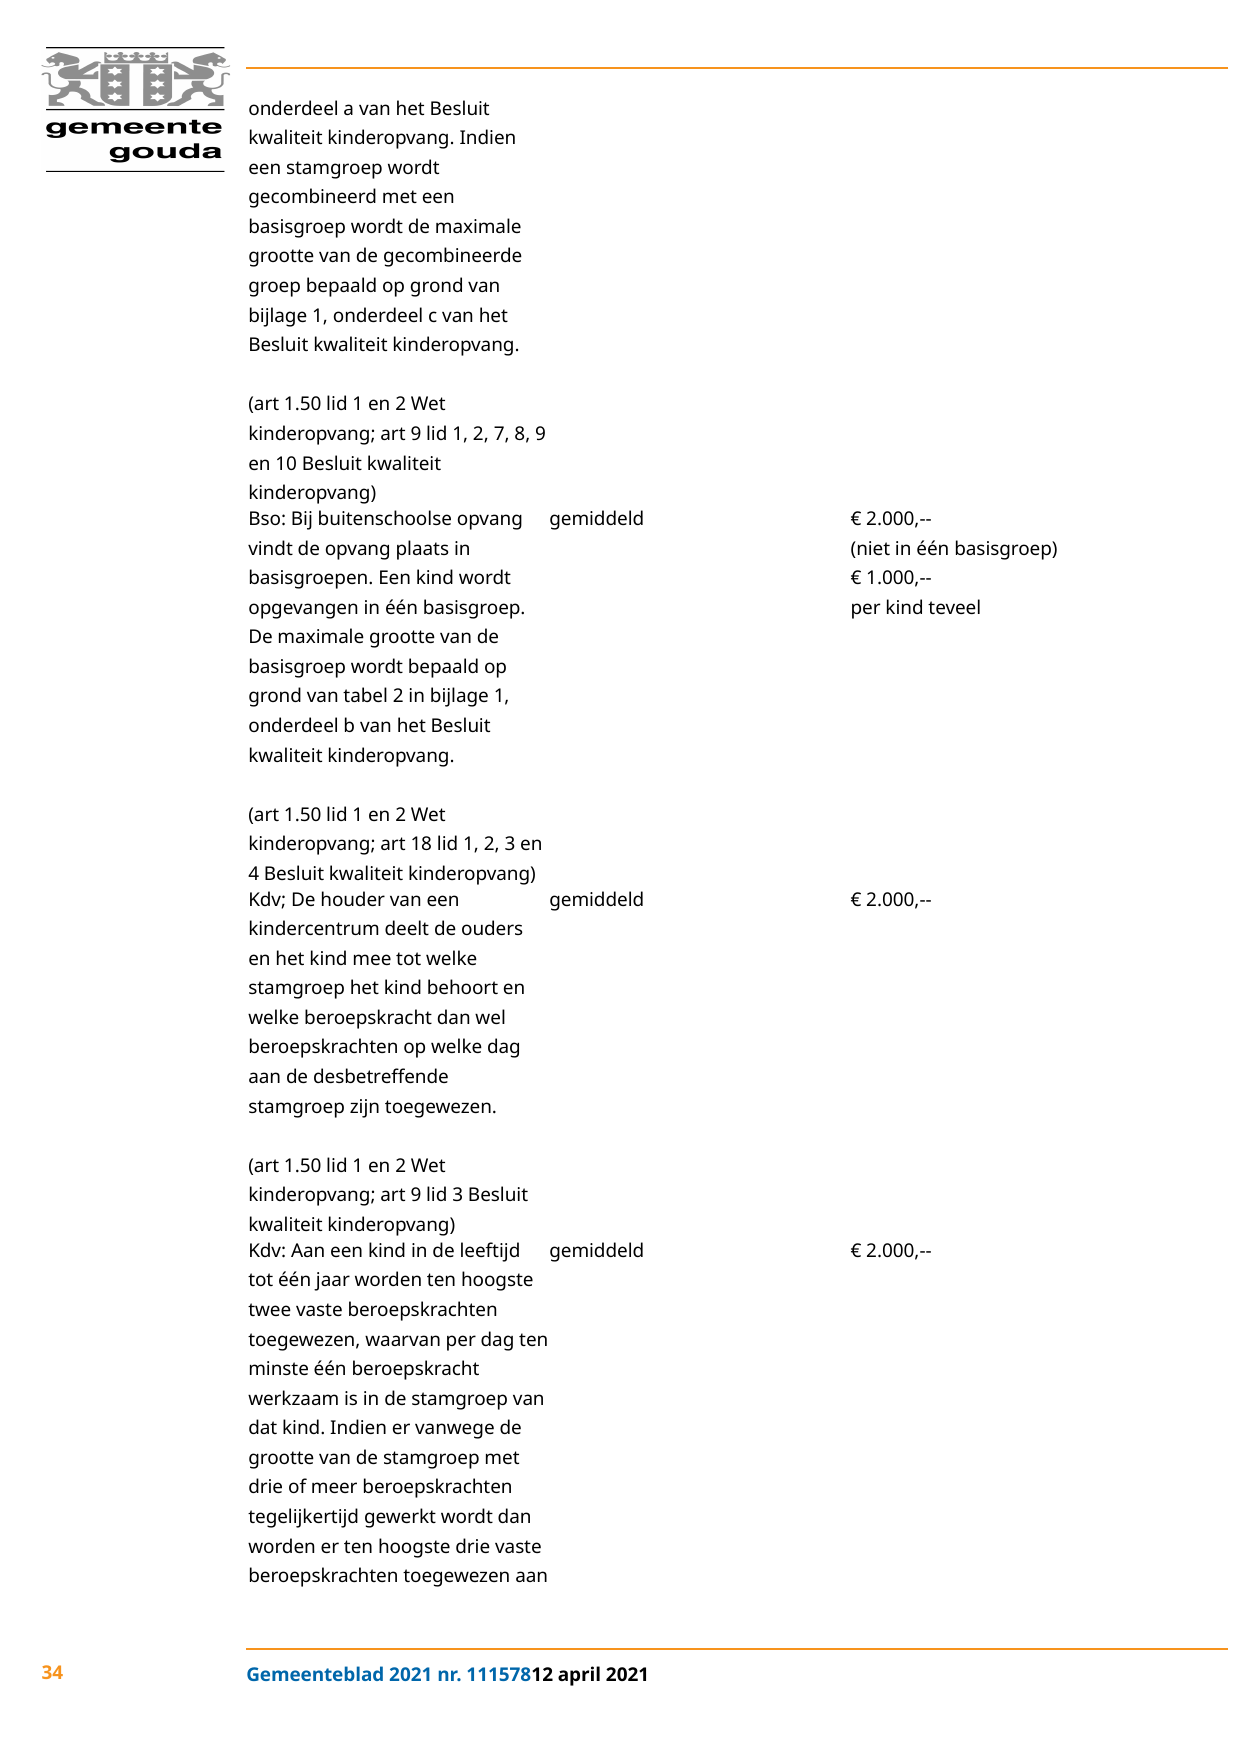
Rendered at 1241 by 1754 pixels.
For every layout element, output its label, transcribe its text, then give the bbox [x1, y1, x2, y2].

table_cell [549, 95, 850, 505]
table_cell Kdv; De houder van een kindercentrum deelt de ouders en het kind mee tot welke stamgroep het kind behoort en welke beroepskracht dan wel beroepskrachten op welke dag aan de desbetreffende stamgroep zijn toegewezen. (art 1.50 lid 1 en 2 Wet kinderopvang; art 9 lid 3 Besluit kwaliteit kinderopvang) [248, 886, 549, 1237]
picture [41, 47, 231, 172]
table_cell gemiddeld [549, 886, 850, 1237]
table_cell Kdv: Aan een kind in de leeftijd tot één jaar worden ten hoogste twee vaste beroepskrachten toegewezen, waarvan per dag ten minste één beroepskracht werkzaam is in de stamgroep van dat kind. Indien er vanwege de grootte van de stamgroep met drie of meer beroepskrachten tegelijkertijd gewerkt wordt dan worden er ten hoogste drie vaste beroepskrachten toegewezen aan [248, 1237, 549, 1588]
table_cell onderdeel a van het Besluit kwaliteit kinderopvang. Indien een stamgroep wordt gecombineerd met een basisgroep wordt de maximale grootte van de gecombineerde groep bepaald op grond van bijlage 1, onderdeel c van het Besluit kwaliteit kinderopvang. (art 1.50 lid 1 en 2 Wet kinderopvang; art 9 lid 1, 2, 7, 8, 9 en 10 Besluit kwaliteit kinderopvang) [248, 95, 549, 505]
table_cell gemiddeld [549, 1237, 850, 1588]
table_cell € 2.000,-- [850, 886, 1152, 1237]
table_cell [850, 95, 1152, 505]
table_cell € 2.000,-- (niet in één basisgroep) € 1.000,-- per kind teveel [850, 505, 1152, 886]
table_cell Bso: Bij buitenschoolse opvang vindt de opvang plaats in basisgroepen. Een kind wordt opgevangen in één basisgroep. De maximale grootte van de basisgroep wordt bepaald op grond van tabel 2 in bijlage 1, onderdeel b van het Besluit kwaliteit kinderopvang. (art 1.50 lid 1 en 2 Wet kinderopvang; art 18 lid 1, 2, 3 en 4 Besluit kwaliteit kinderopvang) [248, 505, 549, 886]
table_cell gemiddeld [549, 505, 850, 886]
table_cell € 2.000,-- [850, 1237, 1152, 1588]
